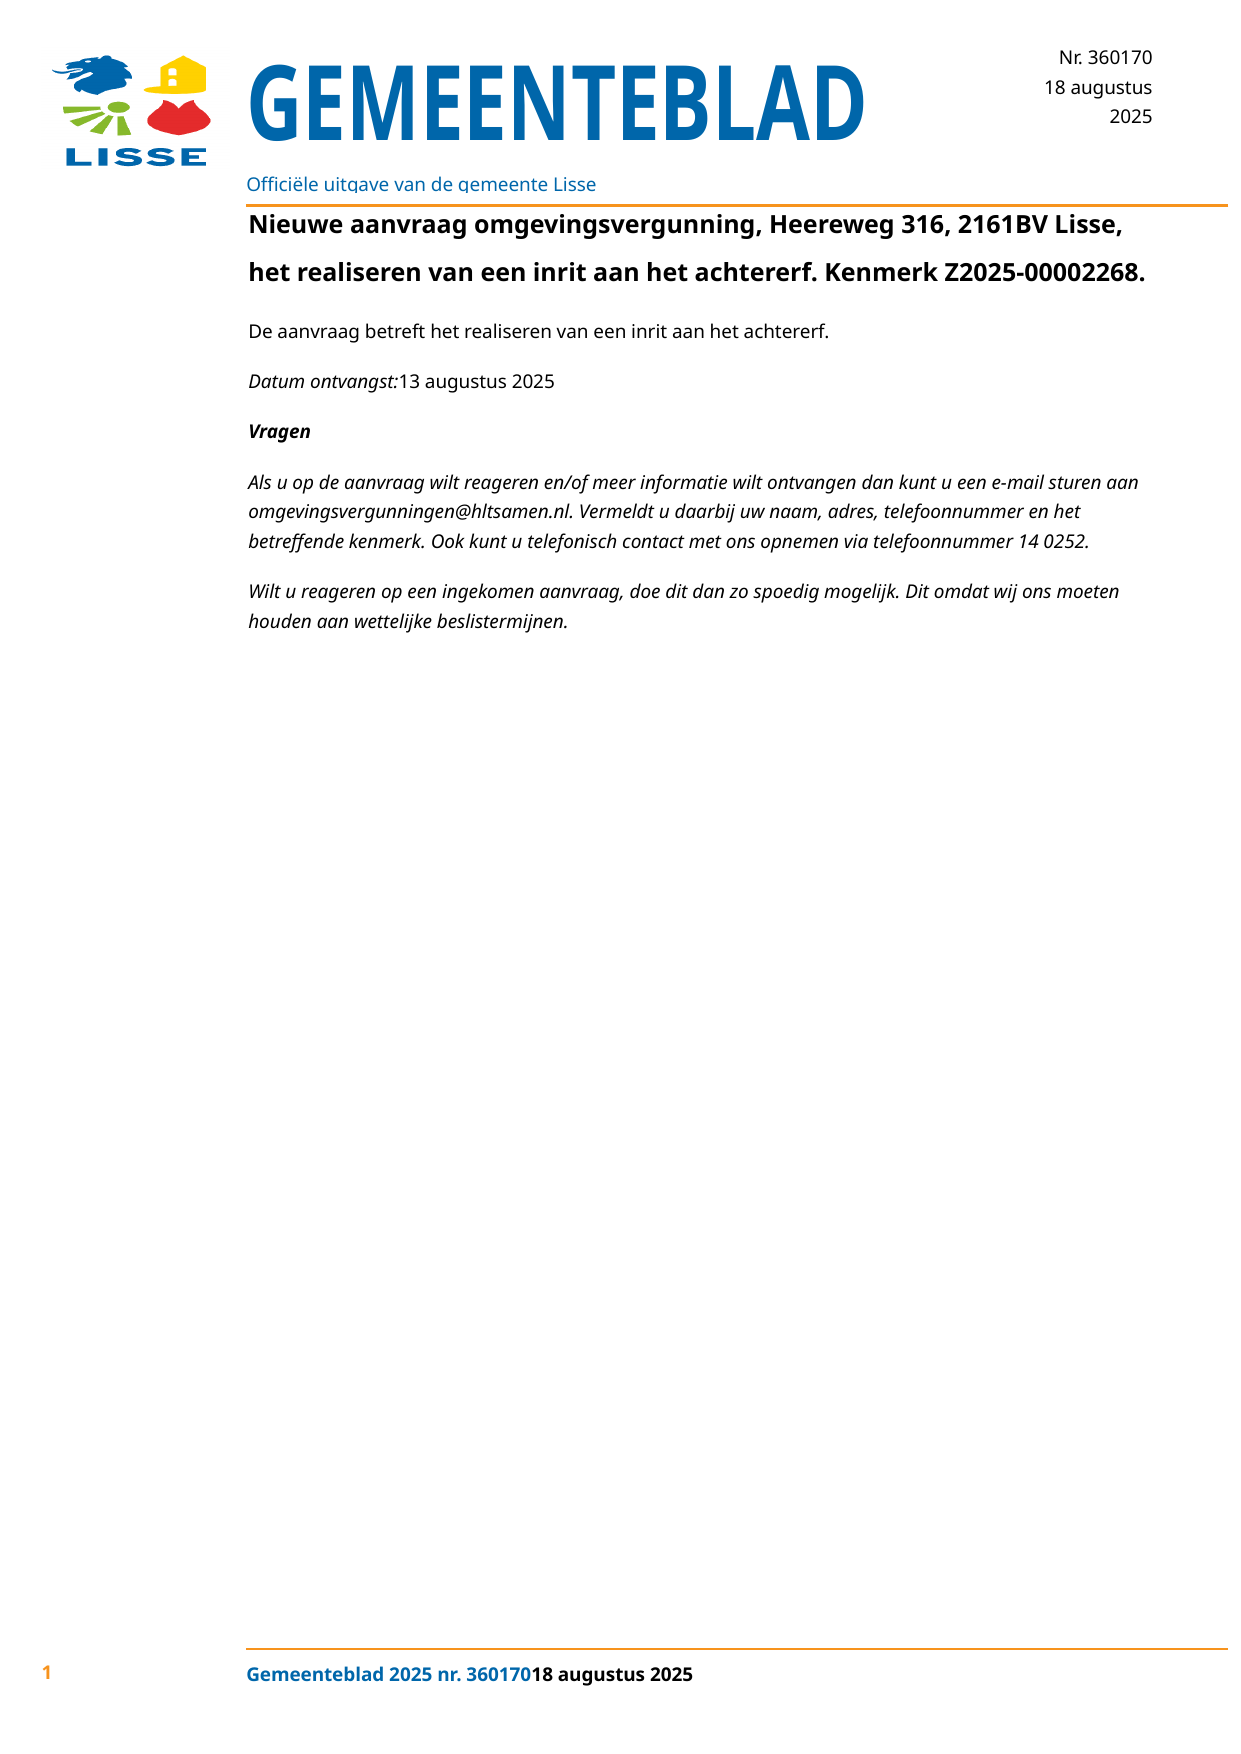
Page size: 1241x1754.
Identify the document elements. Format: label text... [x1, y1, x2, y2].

picture [41, 47, 231, 172]
text Wilt u reageren op een ingekomen aanvraag, doe dit dan zo spoedig mogelijk. Dit omdat wij ons moeten houden aan wettelijke beslistermijnen. [248, 579, 1152, 634]
text Vragen [248, 419, 1152, 444]
text De aanvraag betreft het realiseren van een inrit aan het achtererf. [248, 318, 1152, 344]
text Als u op de aanvraag wilt reageren en/of meer informatie wilt ontvangen dan kunt u een e-mail sturen aan omgevingsvergunningen@hltsamen.nl. Vermeldt u daarbij uw naam, adres, telefoonnummer en het betreffende kenmerk. Ook kunt u telefonisch contact met ons opnemen via telefoonnummer 14 0252. [248, 469, 1152, 554]
text Datum ontvangst:13 augustus 2025 [248, 368, 1152, 394]
text Nieuwe aanvraag omgevingsvergunning, Heereweg 316, 2161BV Lisse, het realiseren van een inrit aan het achtererf. Kenmerk Z2025-00002268. [248, 207, 1152, 288]
